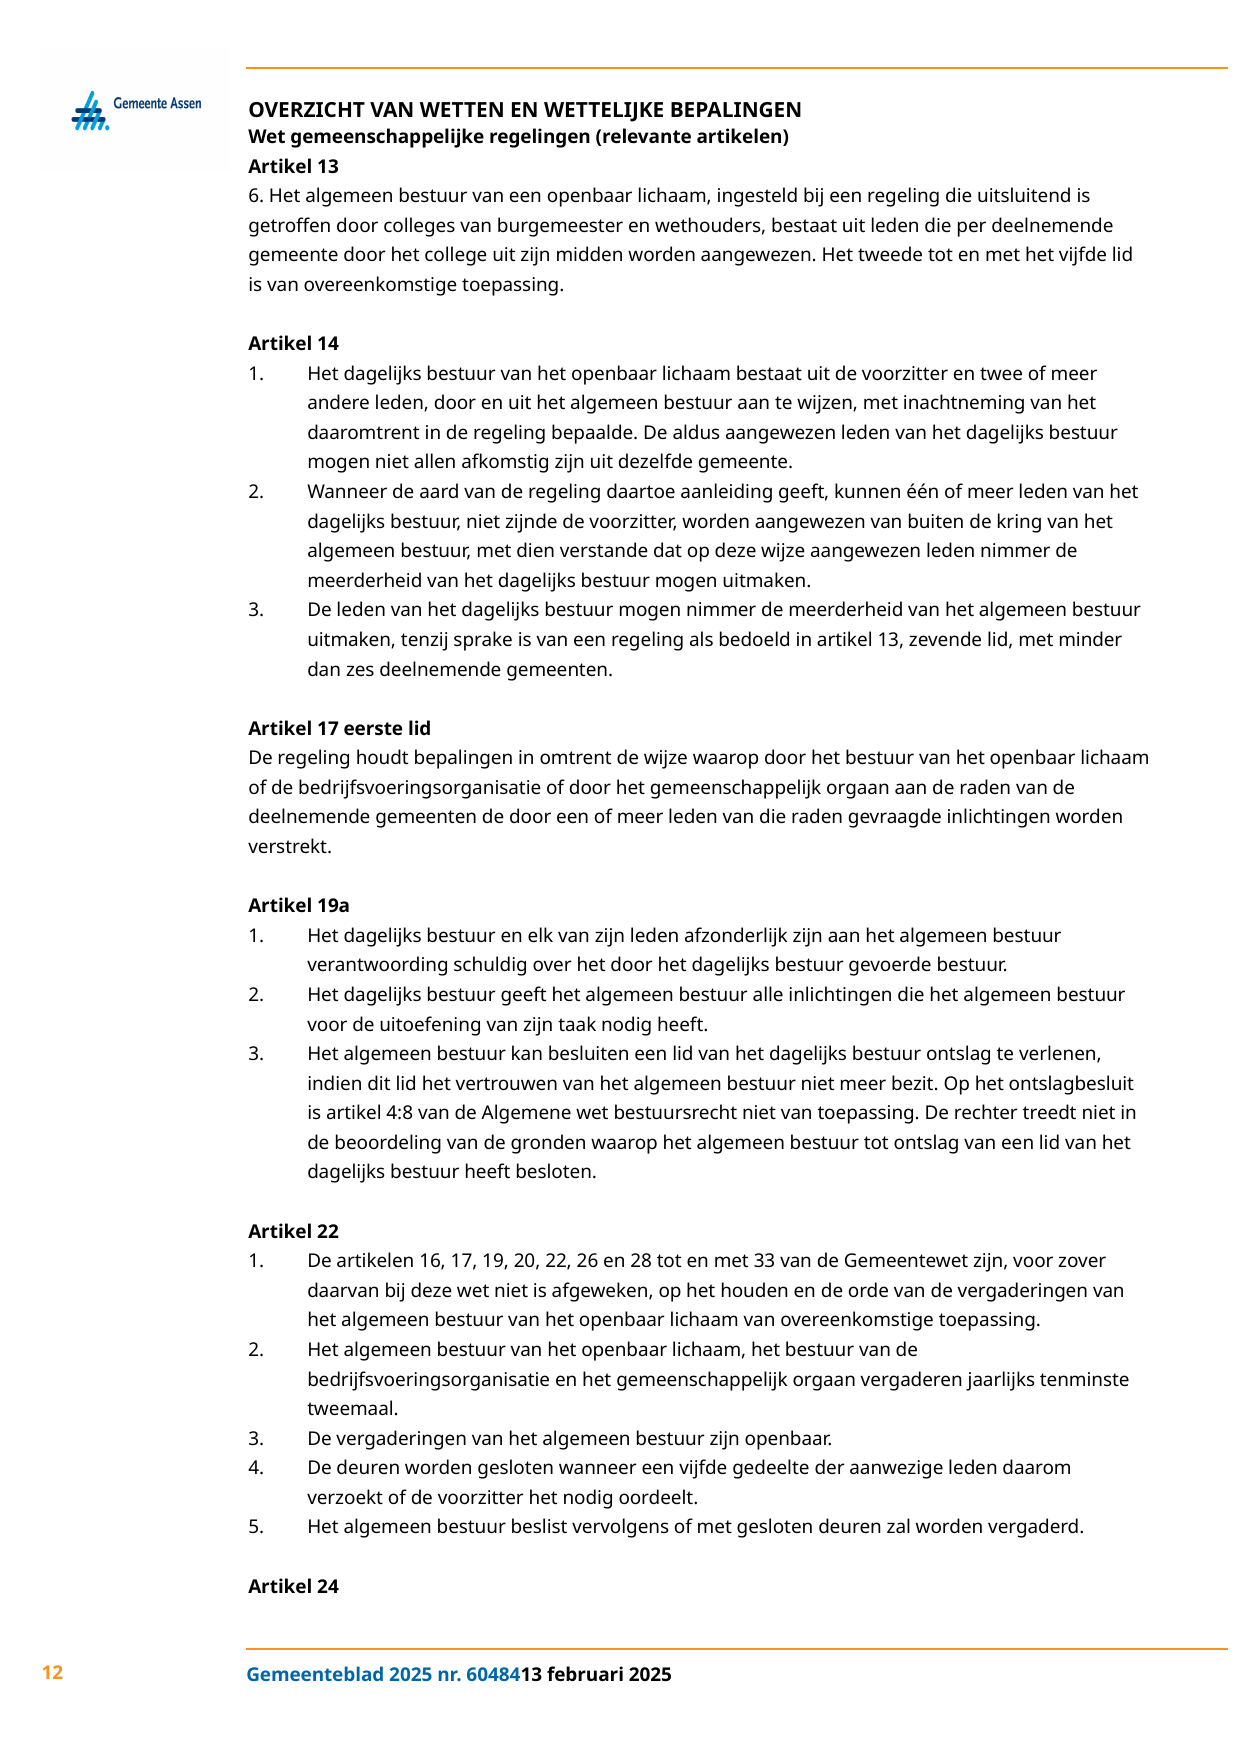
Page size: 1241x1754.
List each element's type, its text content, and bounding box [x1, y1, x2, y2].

text Artikel 22 [248, 1218, 1152, 1244]
text Artikel 17 eerste lid [248, 715, 1152, 741]
list Het algemeen bestuur kan besluiten een lid van het dagelijks bestuur ontslag te verlenen, indien dit lid het vertrouwen van het algemeen bestuur niet meer bezit. Op het ontslagbesluit is artikel 4:8 van de Algemene wet bestuursrecht niet van toepassing. De rechter treedt niet in de beoordeling van de gronden waarop het algemeen bestuur tot ontslag van een lid van het dagelijks bestuur heeft besloten. [248, 1040, 1152, 1184]
text Artikel 13 [248, 153, 1152, 179]
list De vergaderingen van het algemeen bestuur zijn openbaar. [248, 1425, 1152, 1451]
text Artikel 19a [248, 892, 1152, 918]
list Het dagelijks bestuur van het openbaar lichaam bestaat uit de voorzitter en twee of meer andere leden, door en uit het algemeen bestuur aan te wijzen, met inachtneming van het daaromtrent in de regeling bepaalde. De aldus aangewezen leden van het dagelijks bestuur mogen niet allen afkomstig zijn uit dezelfde gemeente. [248, 360, 1152, 474]
text Wet gemeenschappelijke regelingen (relevante artikelen) [248, 123, 1152, 149]
list De leden van het dagelijks bestuur mogen nimmer de meerderheid van het algemeen bestuur uitmaken, tenzij sprake is van een regeling als bedoeld in artikel 13, zevende lid, met minder dan zes deelnemende gemeenten. [248, 597, 1152, 682]
list De deuren worden gesloten wanneer een vijfde gedeelte der aanwezige leden daarom verzoekt of de voorzitter het nodig oordeelt. [248, 1454, 1152, 1510]
list Het algemeen bestuur beslist vervolgens of met gesloten deuren zal worden vergaderd. [248, 1514, 1152, 1539]
list Het dagelijks bestuur geeft het algemeen bestuur alle inlichtingen die het algemeen bestuur voor de uitoefening van zijn taak nodig heeft. [248, 981, 1152, 1037]
text Artikel 24 [248, 1573, 1152, 1599]
text 6. Het algemeen bestuur van een openbaar lichaam, ingesteld bij een regeling die uitsluitend is getroffen door colleges van burgemeester en wethouders, bestaat uit leden die per deelnemende gemeente door het college uit zijn midden worden aangewezen. Het tweede tot en met het vijfde lid is van overeenkomstige toepassing. [248, 182, 1152, 297]
list Het algemeen bestuur van het openbaar lichaam, het bestuur van de bedrijfsvoeringsorganisatie en het gemeenschappelijk orgaan vergaderen jaarlijks tenminste tweemaal. [248, 1336, 1152, 1421]
list Wanneer de aard van de regeling daartoe aanleiding geeft, kunnen één of meer leden van het dagelijks bestuur, niet zijnde de voorzitter, worden aangewezen van buiten de kring van het algemeen bestuur, met dien verstande dat op deze wijze aangewezen leden nimmer de meerderheid van het dagelijks bestuur mogen uitmaken. [248, 478, 1152, 593]
text De regeling houdt bepalingen in omtrent de wijze waarop door het bestuur van het openbaar lichaam of de bedrijfsvoeringsorganisatie of door het gemeenschappelijk orgaan aan de raden van de deelnemende gemeenten de door een of meer leden van die raden gevraagde inlichtingen worden verstrekt. [248, 744, 1152, 859]
picture [41, 47, 231, 172]
text OVERZICHT VAN WETTEN EN WETTELIJKE BEPALINGEN [248, 95, 1152, 123]
list De artikelen 16, 17, 19, 20, 22, 26 en 28 tot en met 33 van de Gemeentewet zijn, voor zover daarvan bij deze wet niet is afgeweken, op het houden en de orde van de vergaderingen van het algemeen bestuur van het openbaar lichaam van overeenkomstige toepassing. [248, 1247, 1152, 1332]
text Artikel 14 [248, 330, 1152, 356]
list Het dagelijks bestuur en elk van zijn leden afzonderlijk zijn aan het algemeen bestuur verantwoording schuldig over het door het dagelijks bestuur gevoerde bestuur. [248, 922, 1152, 977]
